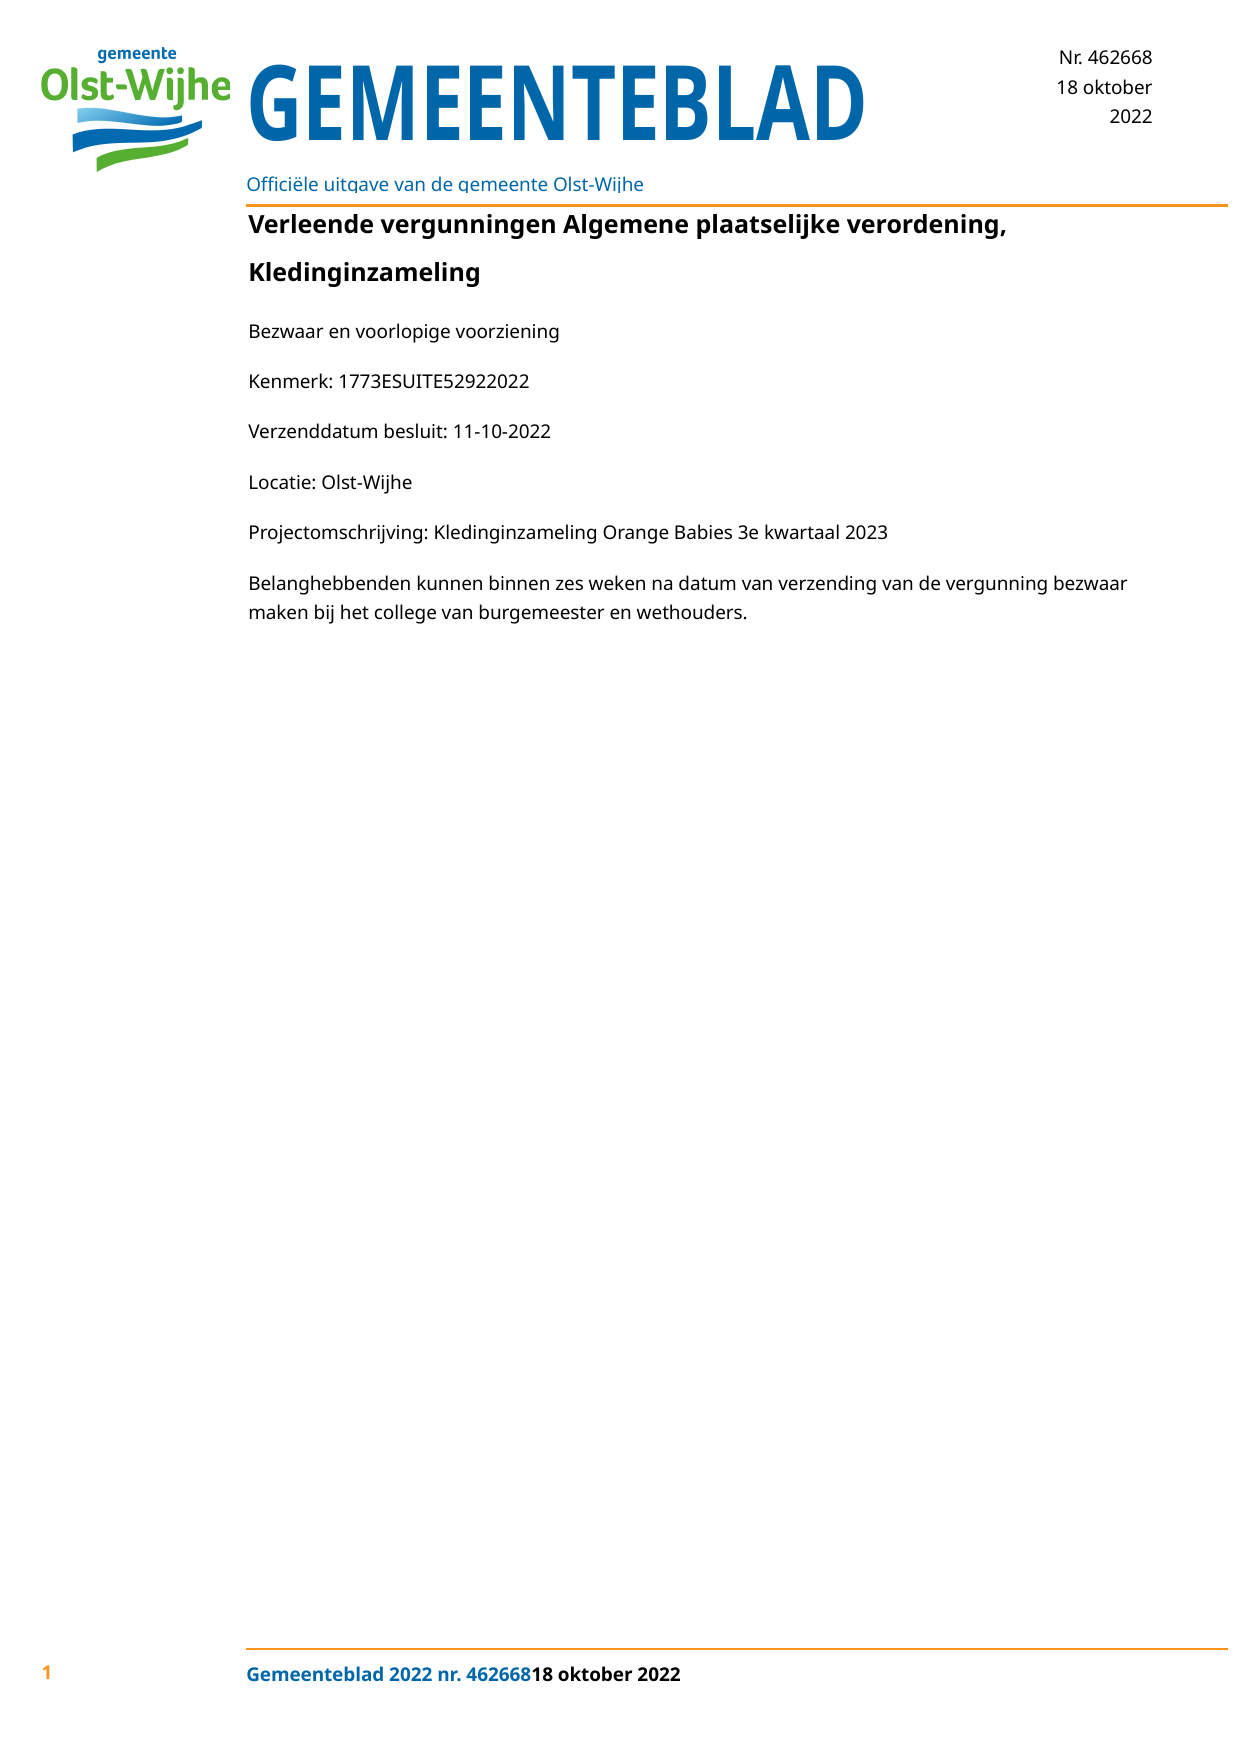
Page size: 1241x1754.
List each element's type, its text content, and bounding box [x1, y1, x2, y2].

text Locatie: Olst-Wijhe [248, 469, 1152, 495]
text Kenmerk: 1773ESUITE52922022 [248, 368, 1152, 394]
text Belanghebbenden kunnen binnen zes weken na datum van verzending van de vergunning bezwaar maken bij het college van burgemeester en wethouders. [248, 570, 1152, 625]
text Bezwaar en voorlopige voorziening [248, 318, 1152, 344]
text Projectomschrijving: Kledinginzameling Orange Babies 3e kwartaal 2023 [248, 519, 1152, 545]
text Verleende vergunningen Algemene plaatselijke verordening, Kledinginzameling [248, 207, 1152, 288]
picture [41, 47, 231, 172]
text Verzenddatum besluit: 11-10-2022 [248, 419, 1152, 444]
